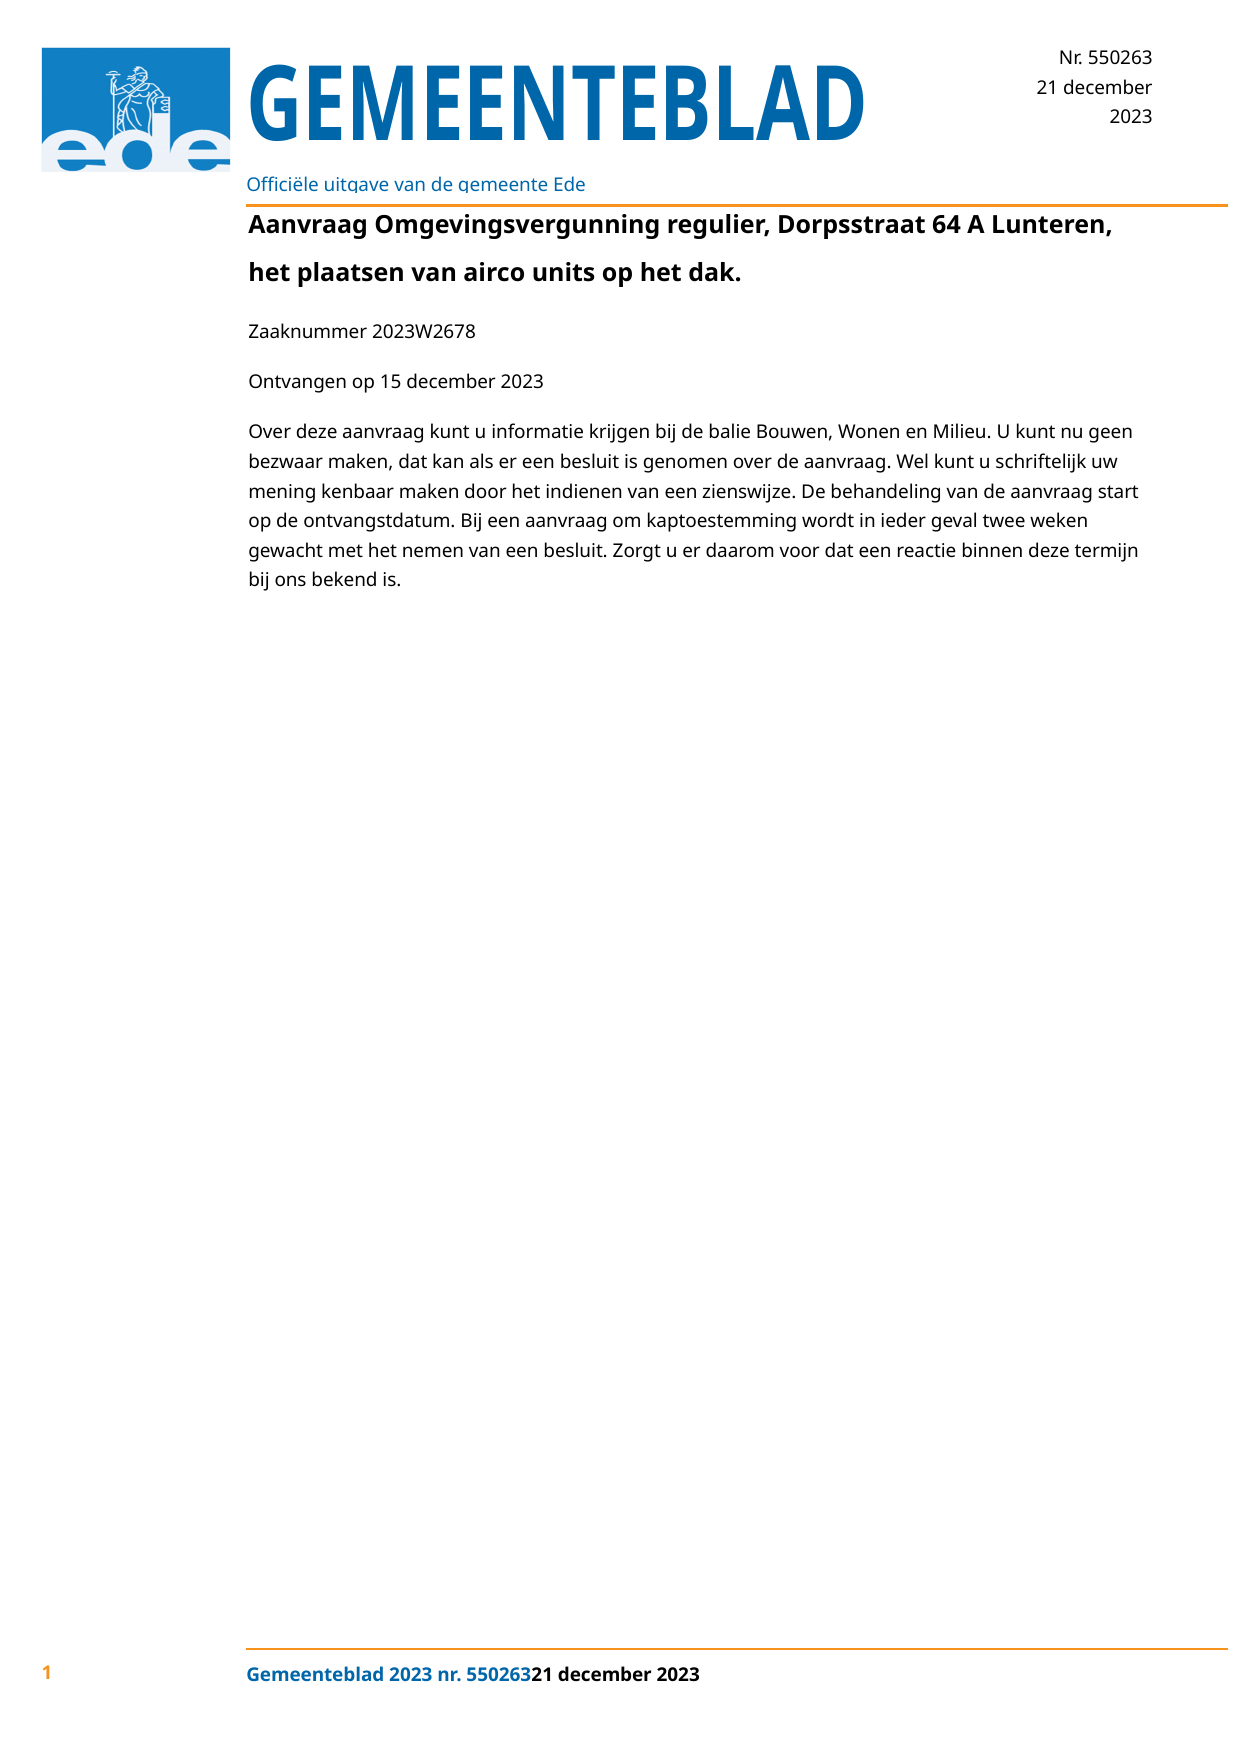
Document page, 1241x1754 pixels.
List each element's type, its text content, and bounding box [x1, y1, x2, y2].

text Aanvraag Omgevingsvergunning regulier, Dorpsstraat 64 A Lunteren, het plaatsen van airco units op het dak. [248, 207, 1152, 288]
text Ontvangen op 15 december 2023 [248, 368, 1152, 394]
text Over deze aanvraag kunt u informatie krijgen bij de balie Bouwen, Wonen en Milieu. U kunt nu geen bezwaar maken, dat kan als er een besluit is genomen over de aanvraag. Wel kunt u schriftelijk uw mening kenbaar maken door het indienen van een zienswijze. De behandeling van de aanvraag start op de ontvangstdatum. Bij een aanvraag om kaptoestemming wordt in ieder geval twee weken gewacht met het nemen van een besluit. Zorgt u er daarom voor dat een reactie binnen deze termijn bij ons bekend is. [248, 419, 1152, 592]
picture [41, 47, 231, 172]
text Zaaknummer 2023W2678 [248, 318, 1152, 344]
